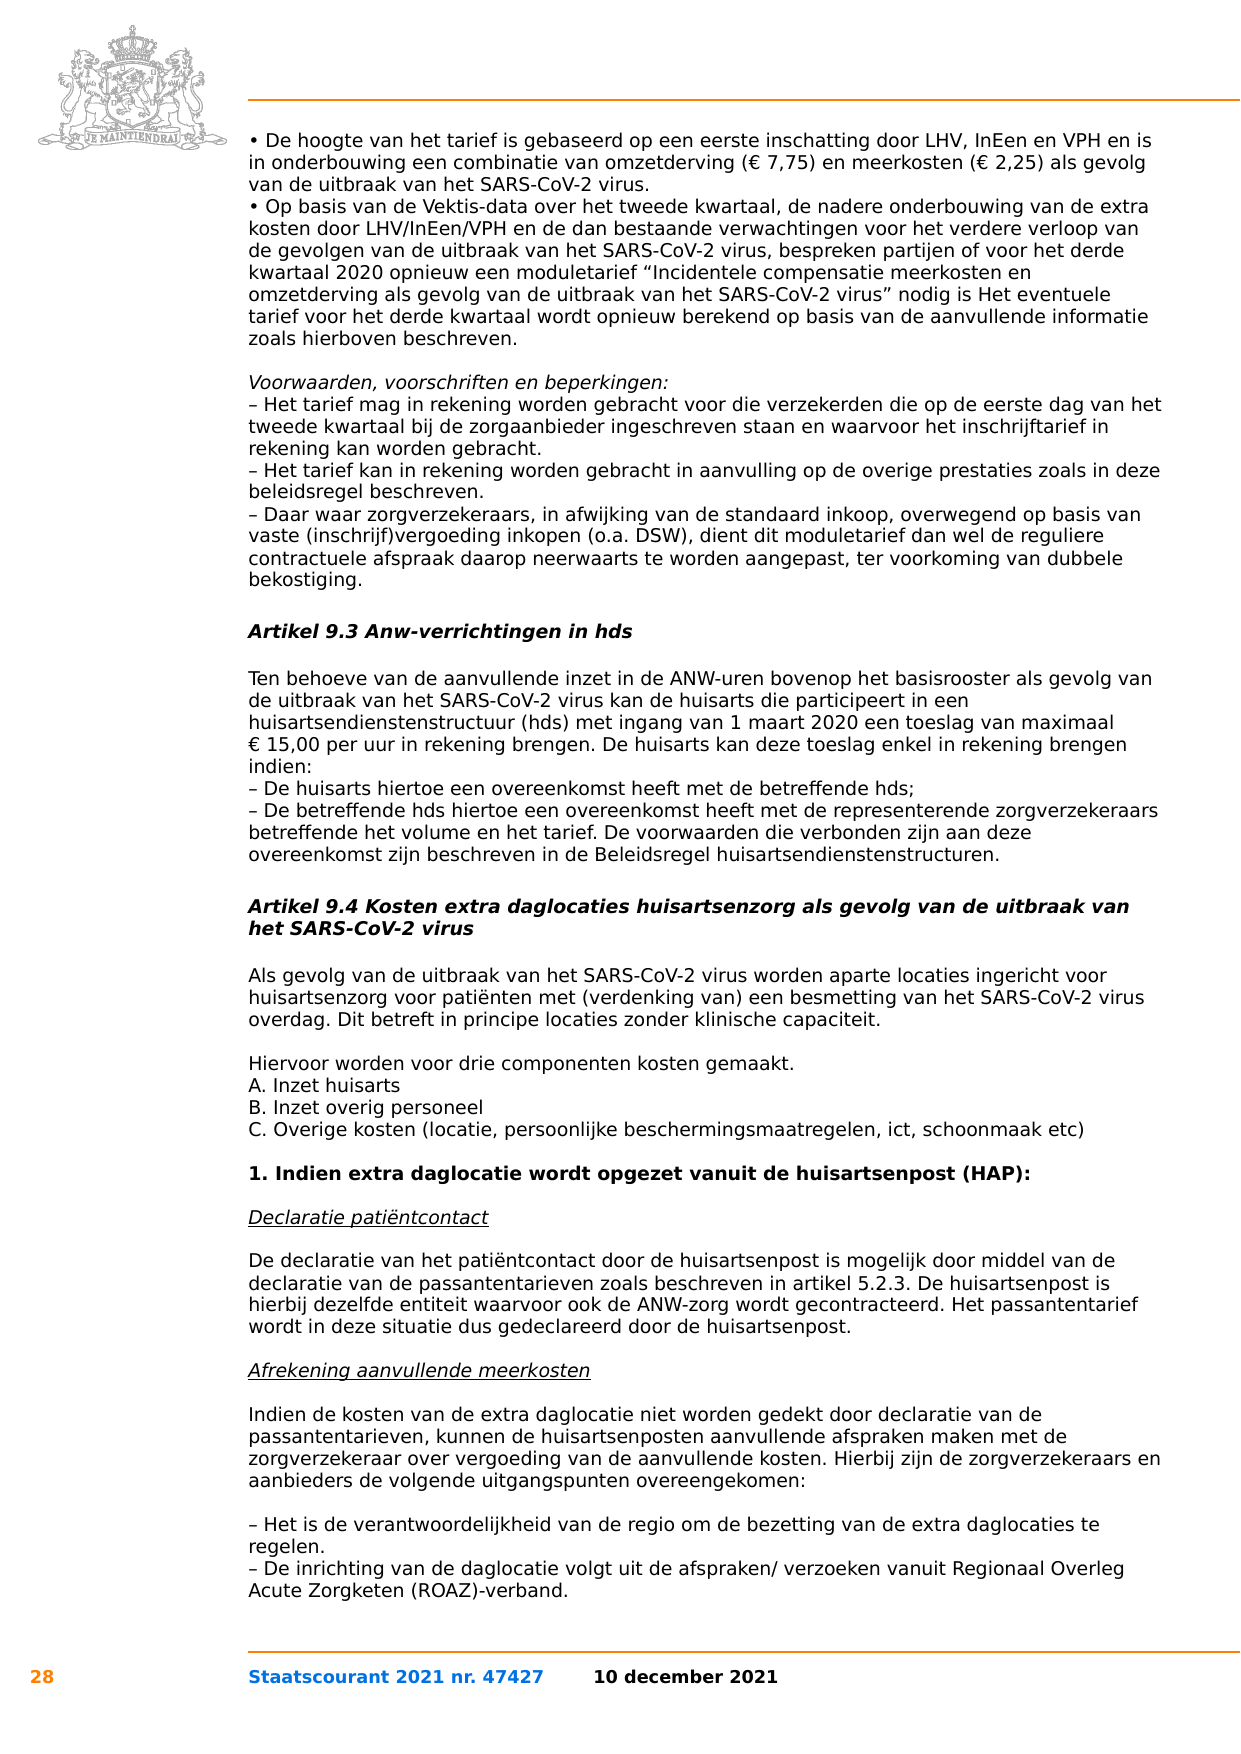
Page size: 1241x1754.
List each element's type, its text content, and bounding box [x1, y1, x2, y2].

text • De hoogte van het tarief is gebaseerd op een eerste inschatting door LHV, InEen en VPH en is in onderbouwing een combinatie van omzetderving (€ 7,75) en meerkosten (€ 2,25) als gevolg van de uitbraak van het SARS-CoV-2 virus. [248, 130, 1163, 196]
text – Daar waar zorgverzekeraars, in afwijking van de standaard inkoop, overwegend op basis van vaste (inschrijf)vergoeding inkopen (o.a. DSW), dient dit moduletarief dan wel de reguliere contractuele afspraak daarop neerwaarts te worden aangepast, ter voorkoming van dubbele bekostiging. [248, 503, 1163, 591]
subtitle Artikel 9.4 Kosten extra daglocaties huisartsenzorg als gevolg van de uitbraak van het SARS-CoV-2 virus [248, 896, 1163, 940]
text – De betreffende hds hiertoe een overeenkomst heeft met de representerende zorgverzekeraars betreffende het volume en het tarief. De voorwaarden die verbonden zijn aan deze overeenkomst zijn beschreven in de Beleidsregel huisartsendienstenstructuren. [248, 800, 1163, 866]
text Als gevolg van de uitbraak van het SARS-CoV-2 virus worden aparte locaties ingericht voor huisartsenzorg voor patiënten met (verdenking van) een besmetting van het SARS-CoV-2 virus overdag. Dit betreft in principe locaties zonder klinische capaciteit. [248, 965, 1163, 1031]
subtitle 1. Indien extra daglocatie wordt opgezet vanuit de huisartsenpost (HAP): [248, 1163, 1163, 1185]
text – De inrichting van de daglocatie volgt uit de afspraken/ verzoeken vanuit Regionaal Overleg Acute Zorgketen (ROAZ)-verband. [248, 1558, 1163, 1602]
text C. Overige kosten (locatie, persoonlijke beschermingsmaatregelen, ict, schoonmaak etc) [248, 1119, 1163, 1141]
text Voorwaarden, voorschriften en beperkingen: [248, 372, 1163, 393]
text – Het tarief mag in rekening worden gebracht voor die verzekerden die op de eerste dag van het tweede kwartaal bij de zorgaanbieder ingeschreven staan en waarvoor het inschrijftarief in rekening kan worden gebracht. [248, 393, 1163, 459]
text A. Inzet huisarts [248, 1075, 1163, 1097]
picture [38, 25, 227, 150]
text Ten behoeve van de aanvullende inzet in de ANW-uren bovenop het basisrooster als gevolg van de uitbraak van het SARS-CoV-2 virus kan de huisarts die participeert in een huisartsendienstenstructuur (hds) met ingang van 1 maart 2020 een toeslag van maximaal € 15,00 per uur in rekening brengen. De huisarts kan deze toeslag enkel in rekening brengen indien: [248, 668, 1163, 778]
text De declaratie van het patiëntcontact door de huisartsenpost is mogelijk door middel van de declaratie van de passantentarieven zoals beschreven in artikel 5.2.3. De huisartsenpost is hierbij dezelfde entiteit waarvoor ook de ANW-zorg wordt gecontracteerd. Het passantentarief wordt in deze situatie dus gedeclareerd door de huisartsenpost. [248, 1250, 1163, 1338]
text – De huisarts hiertoe een overeenkomst heeft met de betreffende hds; [248, 778, 1163, 800]
text – Het is de verantwoordelijkheid van de regio om de bezetting van de extra daglocaties te regelen. [248, 1514, 1163, 1558]
text Indien de kosten van de extra daglocatie niet worden gedekt door declaratie van de passantentarieven, kunnen de huisartsenposten aanvullende afspraken maken met de zorgverzekeraar over vergoeding van de aanvullende kosten. Hierbij zijn de zorgverzekeraars en aanbieders de volgende uitgangspunten overeengekomen: [248, 1404, 1163, 1492]
subtitle Artikel 9.3 Anw-verrichtingen in hds [248, 621, 1163, 643]
subtitle Declaratie patiëntcontact [248, 1207, 1163, 1228]
text – Het tarief kan in rekening worden gebracht in aanvulling op de overige prestaties zoals in deze beleidsregel beschreven. [248, 459, 1163, 503]
text Hiervoor worden voor drie componenten kosten gemaakt. [248, 1053, 1163, 1075]
text • Op basis van de Vektis-data over het tweede kwartaal, de nadere onderbouwing van de extra kosten door LHV/InEen/VPH en de dan bestaande verwachtingen voor het verdere verloop van de gevolgen van de uitbraak van het SARS-CoV-2 virus, bespreken partijen of voor het derde kwartaal 2020 opnieuw een moduletarief “Incidentele compensatie meerkosten en omzetderving als gevolg van de uitbraak van het SARS-CoV-2 virus” nodig is Het eventuele tarief voor het derde kwartaal wordt opnieuw berekend op basis van de aanvullende informatie zoals hierboven beschreven. [248, 196, 1163, 350]
subtitle Afrekening aanvullende meerkosten [248, 1360, 1163, 1382]
text B. Inzet overig personeel [248, 1097, 1163, 1119]
